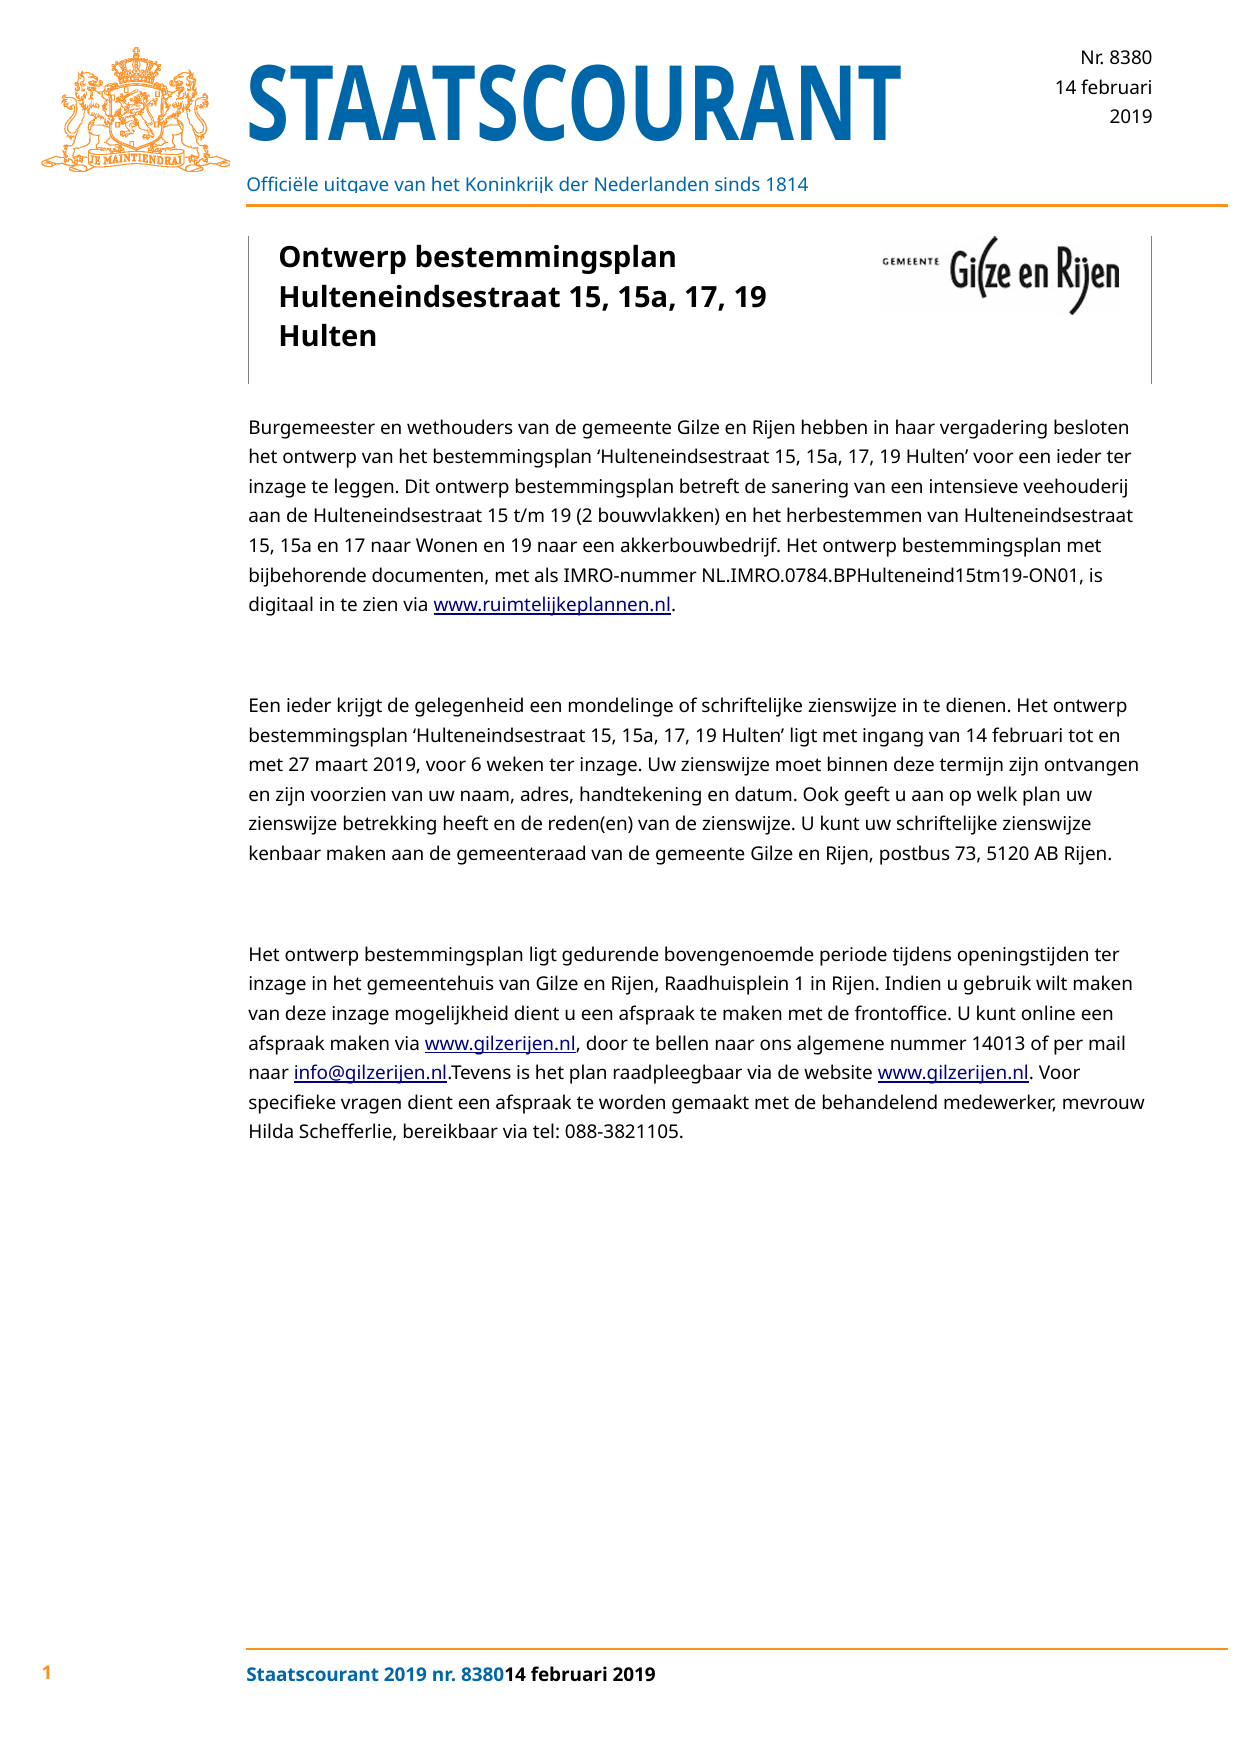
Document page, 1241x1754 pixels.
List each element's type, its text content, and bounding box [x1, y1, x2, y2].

table_header [850, 236, 1151, 384]
text Het ontwerp bestemmingsplan ligt gedurende bovengenoemde periode tijdens openingstijden ter inzage in het gemeentehuis van Gilze en Rijen, Raadhuisplein 1 in Rijen. Indien u gebruik wilt maken van deze inzage mogelijkheid dient u een afspraak te maken met de frontoffice. U kunt online een afspraak maken via www.gilzerijen.nl, door te bellen naar ons algemene nummer 14013 of per mail naar info@gilzerijen.nl.Tevens is het plan raadpleegbaar via de website www.gilzerijen.nl. Voor specifieke vragen dient een afspraak te worden gemaakt met de behandelend medewerker, mevrouw Hilda Schefferlie, bereikbaar via tel: 088-3821105. [248, 941, 1152, 1144]
picture [41, 47, 231, 172]
picture [882, 236, 1119, 315]
table_header Ontwerp bestemmingsplan Hulteneindsestraat 15, 15a, 17, 19 Hulten [249, 236, 850, 384]
text Burgemeester en wethouders van de gemeente Gilze en Rijen hebben in haar vergadering besloten het ontwerp van het bestemmingsplan ‘Hulteneindsestraat 15, 15a, 17, 19 Hulten’ voor een ieder ter inzage te leggen. Dit ontwerp bestemmingsplan betreft de sanering van een intensieve veehouderij aan de Hulteneindsestraat 15 t/m 19 (2 bouwvlakken) en het herbestemmen van Hulteneindsestraat 15, 15a en 17 naar Wonen en 19 naar een akkerbouwbedrijf. Het ontwerp bestemmingsplan met bijbehorende documenten, met als IMRO-nummer NL.IMRO.0784.BPHulteneind15tm19-ON01, is digitaal in te zien via www.ruimtelijkeplannen.nl. [248, 414, 1152, 617]
text Een ieder krijgt de gelegenheid een mondelinge of schriftelijke zienswijze in te dienen. Het ontwerp bestemmingsplan ‘Hulteneindsestraat 15, 15a, 17, 19 Hulten’ ligt met ingang van 14 februari tot en met 27 maart 2019, voor 6 weken ter inzage. Uw zienswijze moet binnen deze termijn zijn ontvangen en zijn voorzien van uw naam, adres, handtekening en datum. Ook geeft u aan op welk plan uw zienswijze betrekking heeft en de reden(en) van de zienswijze. U kunt uw schriftelijke zienswijze kenbaar maken aan de gemeenteraad van de gemeente Gilze en Rijen, postbus 73, 5120 AB Rijen. [248, 692, 1152, 866]
